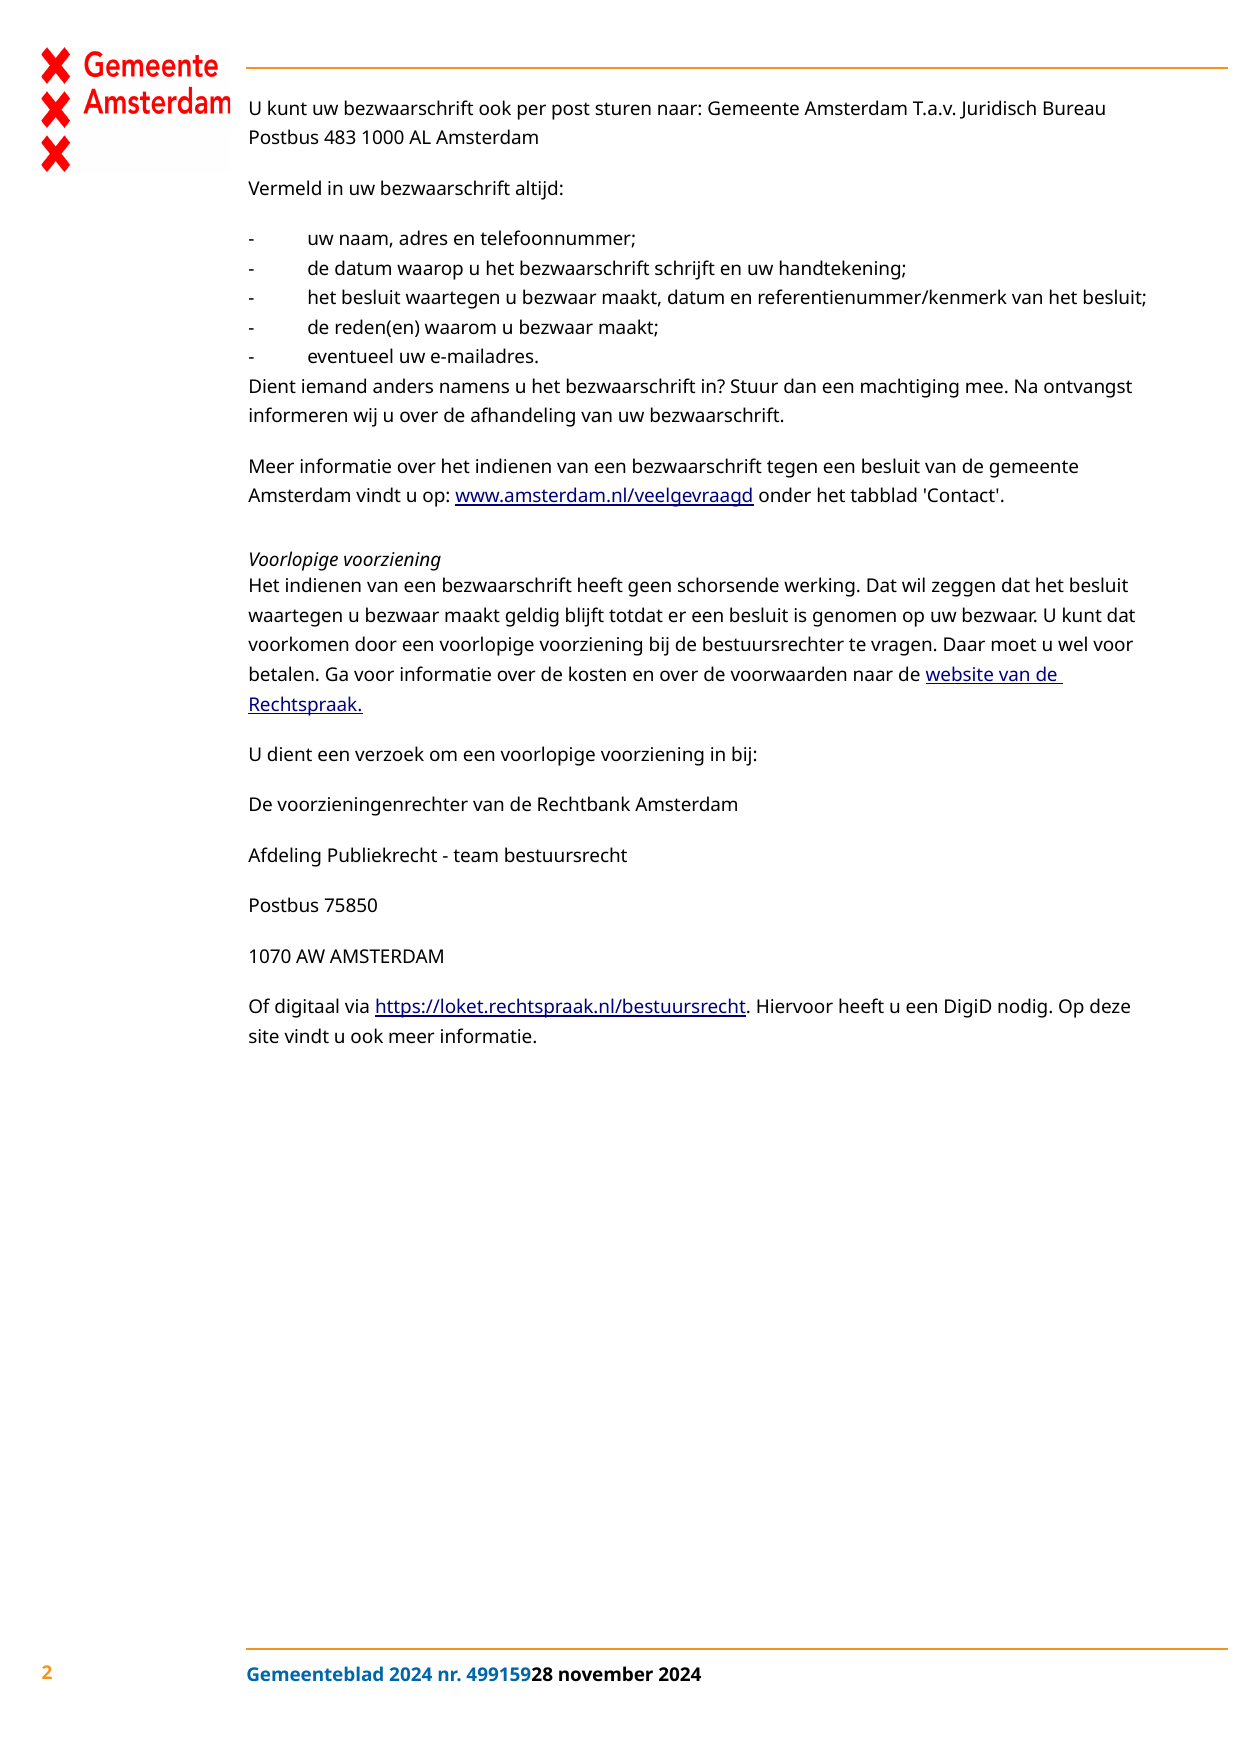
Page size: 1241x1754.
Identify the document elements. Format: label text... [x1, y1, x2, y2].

list de datum waarop u het bezwaarschrift schrijft en uw handtekening; [248, 255, 1152, 281]
text 1070 AW AMSTERDAM [248, 943, 1152, 968]
list de reden(en) waarom u bezwaar maakt; [248, 314, 1152, 340]
text De voorzieningenrechter van de Rechtbank Amsterdam [248, 792, 1152, 817]
text U kunt uw bezwaarschrift ook per post sturen naar: Gemeente Amsterdam T.a.v. Juridisch Bureau Postbus 483 1000 AL Amsterdam [248, 95, 1152, 150]
list het besluit waartegen u bezwaar maakt, datum en referentienummer/kenmerk van het besluit; [248, 284, 1152, 310]
list uw naam, adres en telefoonnummer; [248, 225, 1152, 251]
text Of digitaal via https://loket.rechtspraak.nl/bestuursrecht. Hiervoor heeft u een DigiD nodig. Op deze site vindt u ook meer informatie. [248, 993, 1152, 1048]
text Vermeld in uw bezwaarschrift altijd: [248, 175, 1152, 201]
text Dient iemand anders namens u het bezwaarschrift in? Stuur dan een machtiging mee. Na ontvangst informeren wij u over de afhandeling van uw bezwaarschrift. [248, 373, 1152, 428]
text Postbus 75850 [248, 892, 1152, 918]
text Het indienen van een bezwaarschrift heeft geen schorsende werking. Dat wil zeggen dat het besluit waartegen u bezwaar maakt geldig blijft totdat er een besluit is genomen op uw bezwaar. U kunt dat voorkomen door een voorlopige voorziening bij de bestuursrechter te vragen. Daar moet u wel voor betalen. Ga voor informatie over de kosten en over de voorwaarden naar de website van de Rechtspraak. [248, 572, 1152, 716]
text Afdeling Publiekrecht - team bestuursrecht [248, 842, 1152, 868]
text Meer informatie over het indienen van een bezwaarschrift tegen een besluit van de gemeente Amsterdam vindt u op: www.amsterdam.nl/veelgevraagd onder het tabblad 'Contact'. [248, 453, 1152, 508]
picture [41, 47, 231, 172]
text Voorlopige voorziening [248, 547, 1152, 572]
text U dient een verzoek om een voorlopige voorziening in bij: [248, 741, 1152, 767]
list eventueel uw e-mailadres. [248, 343, 1152, 369]
